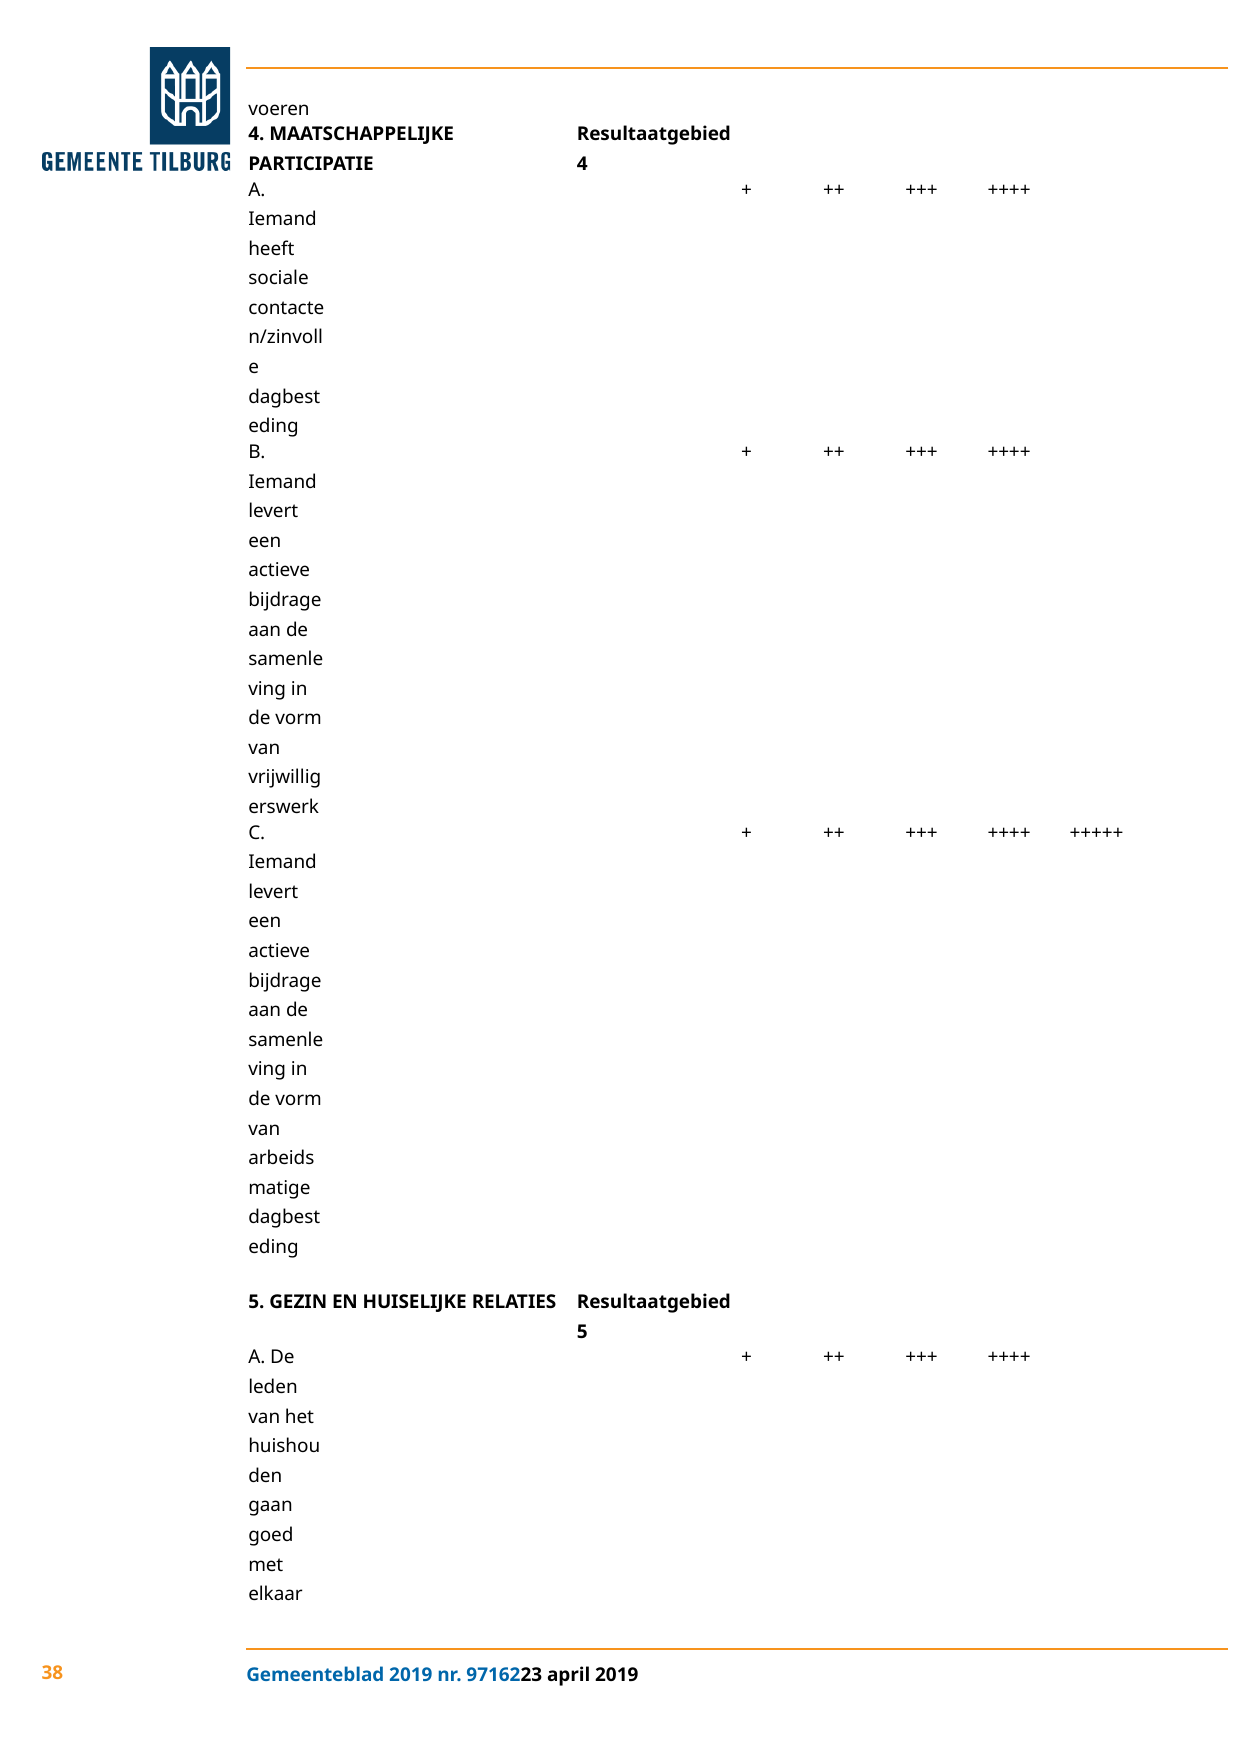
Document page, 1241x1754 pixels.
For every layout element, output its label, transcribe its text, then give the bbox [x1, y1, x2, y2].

table_cell +++ [905, 1344, 987, 1606]
table_cell [412, 95, 494, 121]
table_cell voeren [248, 95, 330, 121]
table_cell [494, 819, 577, 1288]
table_cell +++ [905, 176, 987, 438]
table_cell [577, 176, 659, 438]
table_cell [905, 95, 987, 121]
table_cell [659, 438, 741, 819]
table_cell ++ [823, 819, 905, 1288]
table_cell +++ [905, 438, 987, 819]
table_cell +++++ [1069, 819, 1152, 1288]
table_cell A. Iemand heeft sociale contacten/zinvolle dagbesteding [248, 176, 330, 438]
table_cell [1069, 1344, 1152, 1606]
table_cell A. De leden van het huishouden gaan goed met elkaar [248, 1344, 330, 1606]
picture [41, 47, 231, 172]
table_cell [823, 95, 905, 121]
table_cell [1069, 176, 1152, 438]
table_cell [577, 95, 659, 121]
table_cell [1069, 438, 1152, 819]
table_cell [741, 1289, 1152, 1344]
table_cell 5. GEZIN EN HUISELIJKE RELATIES [248, 1289, 577, 1344]
table_cell [330, 176, 412, 438]
table_cell + [741, 819, 823, 1288]
table_cell Resultaatgebied 5 [577, 1289, 741, 1344]
table_cell B. Iemand levert een actieve bijdrage aan de samenleving in de vorm van vrijwilligerswerk [248, 438, 330, 819]
table_cell [659, 1344, 741, 1606]
table_cell [577, 438, 659, 819]
table_cell 4. MAATSCHAPPELIJKE PARTICIPATIE [248, 121, 577, 176]
table_cell [412, 176, 494, 438]
table_cell ++++ [987, 438, 1069, 819]
table_cell [577, 1344, 659, 1606]
table_cell ++ [823, 176, 905, 438]
table_cell [412, 819, 494, 1288]
table_cell +++ [905, 819, 987, 1288]
table_cell ++ [823, 438, 905, 819]
table_cell ++++ [987, 1344, 1069, 1606]
table_cell [412, 438, 494, 819]
table_cell [494, 95, 577, 121]
table_cell [659, 95, 741, 121]
table_cell + [741, 1344, 823, 1606]
table_cell [577, 819, 659, 1288]
table_cell [330, 95, 412, 121]
table_cell + [741, 176, 823, 438]
table_cell [659, 176, 741, 438]
table_cell [330, 438, 412, 819]
table_cell ++ [823, 1344, 905, 1606]
table_cell [1069, 95, 1152, 121]
table_cell [659, 819, 741, 1288]
table_cell [494, 438, 577, 819]
table_cell + [741, 438, 823, 819]
table_cell C. Iemand levert een actieve bijdrage aan de samenleving in de vorm van arbeidsmatige dagbesteding [248, 819, 330, 1288]
table_cell [330, 1344, 412, 1606]
table_cell [494, 176, 577, 438]
table_cell ++++ [987, 176, 1069, 438]
table_cell [412, 1344, 494, 1606]
table_cell [494, 1344, 577, 1606]
table_cell ++++ [987, 819, 1069, 1288]
table_cell [330, 819, 412, 1288]
table_cell [987, 95, 1069, 121]
table_cell Resultaatgebied 4 [577, 121, 741, 176]
table_cell [741, 121, 1152, 176]
table_cell [741, 95, 823, 121]
